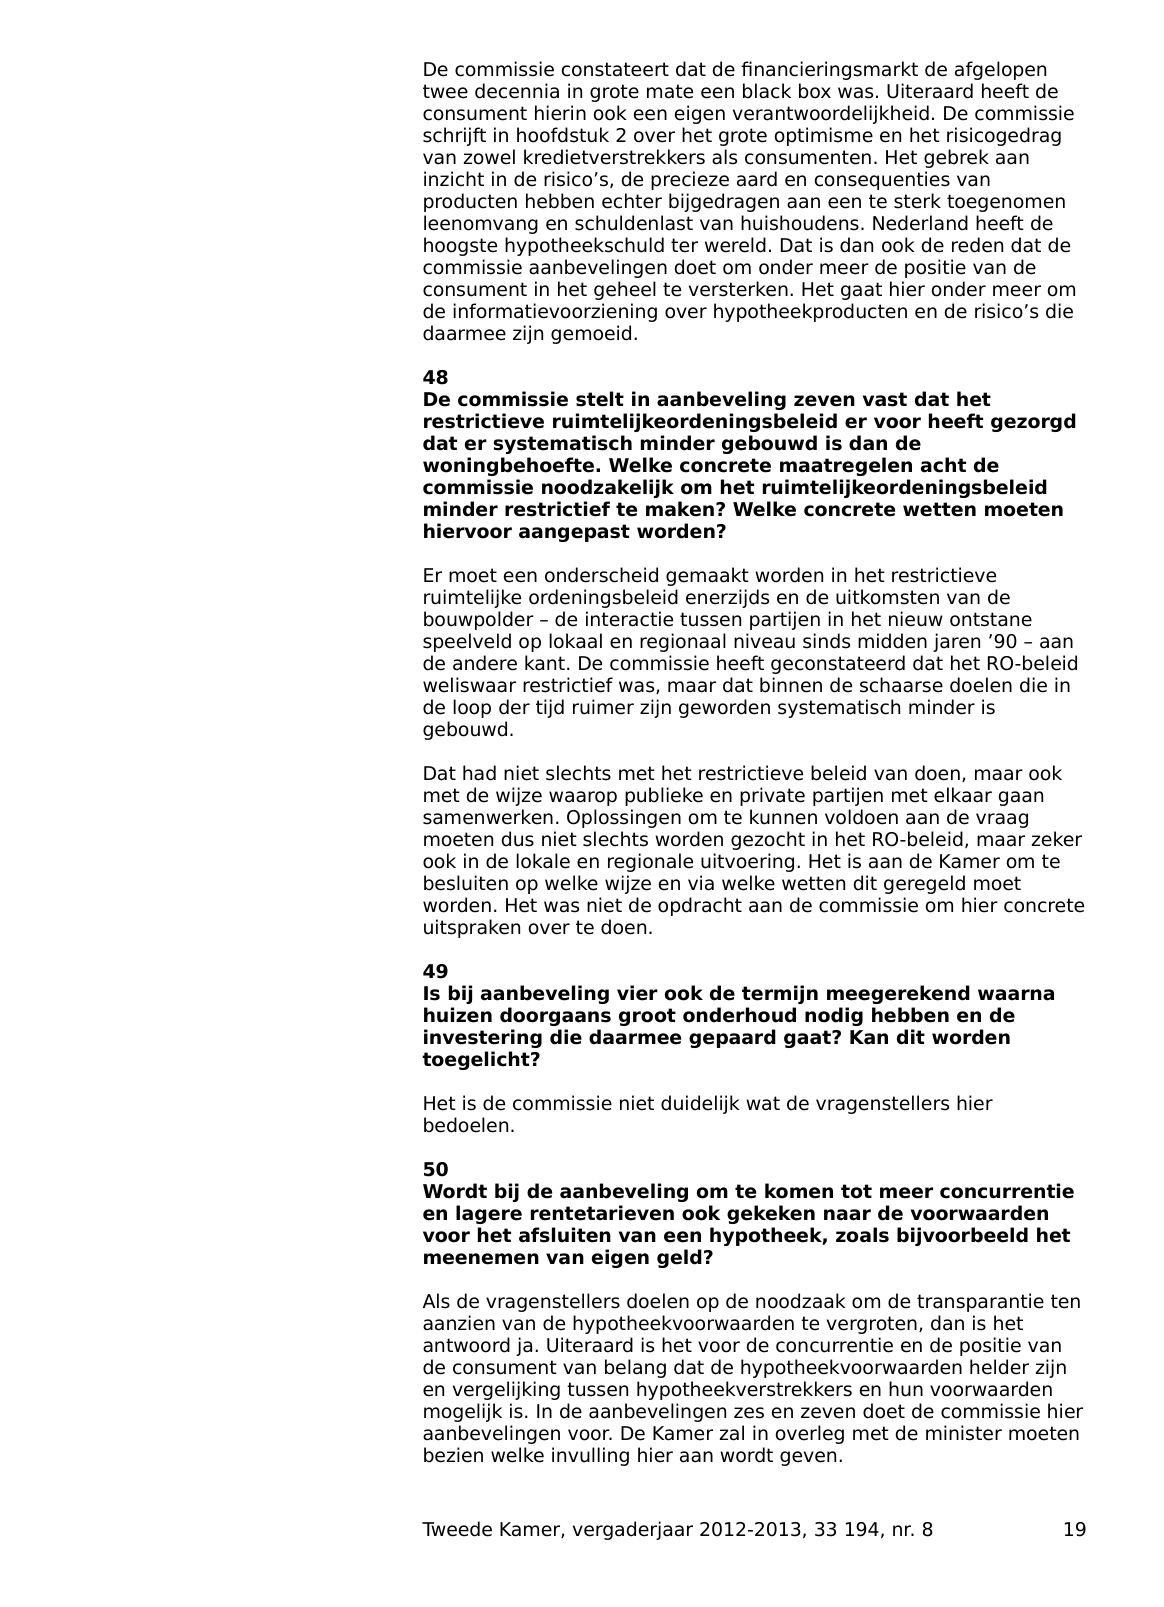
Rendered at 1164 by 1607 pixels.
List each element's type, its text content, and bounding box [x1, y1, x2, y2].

text Er moet een onderscheid gemaakt worden in het restrictieve ruimtelijke ordeningsbeleid enerzijds en de uitkomsten van de bouwpolder – de interactie tussen partijen in het nieuw ontstane speelveld op lokaal en regionaal niveau sinds midden jaren ’90 – aan de andere kant. De commissie heeft geconstateerd dat het RO-beleid weliswaar restrictief was, maar dat binnen de schaarse doelen die in de loop der tijd ruimer zijn geworden systematisch minder is gebouwd. [422, 565, 1087, 741]
text Is bij aanbeveling vier ook de termijn meegerekend waarna huizen doorgaans groot onderhoud nodig hebben en de investering die daarmee gepaard gaat? Kan dit worden toegelicht? [422, 983, 1087, 1071]
text Als de vragenstellers doelen op de noodzaak om de transparantie ten aanzien van de hypotheekvoorwaarden te vergroten, dan is het antwoord ja. Uiteraard is het voor de concurrentie en de positie van de consument van belang dat de hypotheekvoorwaarden helder zijn en vergelijking tussen hypotheekverstrekkers en hun voorwaarden mogelijk is. In de aanbevelingen zes en zeven doet de commissie hier aanbevelingen voor. De Kamer zal in overleg met de minister moeten bezien welke invulling hier aan wordt geven. [422, 1291, 1087, 1467]
text Wordt bij de aanbeveling om te komen tot meer concurrentie en lagere rentetarieven ook gekeken naar de voorwaarden voor het afsluiten van een hypotheek, zoals bijvoorbeeld het meenemen van eigen geld? [422, 1181, 1087, 1269]
text 50 [422, 1159, 1087, 1181]
text 49 [422, 961, 1087, 983]
text 48 [422, 367, 1087, 389]
text Het is de commissie niet duidelijk wat de vragenstellers hier bedoelen. [422, 1093, 1087, 1137]
text De commissie stelt in aanbeveling zeven vast dat het restrictieve ruimtelijkeordeningsbeleid er voor heeft gezorgd dat er systematisch minder gebouwd is dan de woningbehoefte. Welke concrete maatregelen acht de commissie noodzakelijk om het ruimtelijkeordeningsbeleid minder restrictief te maken? Welke concrete wetten moeten hiervoor aangepast worden? [422, 389, 1087, 543]
text Dat had niet slechts met het restrictieve beleid van doen, maar ook met de wijze waarop publieke en private partijen met elkaar gaan samenwerken. Oplossingen om te kunnen voldoen aan de vraag moeten dus niet slechts worden gezocht in het RO-beleid, maar zeker ook in de lokale en regionale uitvoering. Het is aan de Kamer om te besluiten op welke wijze en via welke wetten dit geregeld moet worden. Het was niet de opdracht aan de commissie om hier concrete uitspraken over te doen. [422, 763, 1087, 939]
text De commissie constateert dat de financieringsmarkt de afgelopen twee decennia in grote mate een black box was. Uiteraard heeft de consument hierin ook een eigen verantwoordelijkheid. De commissie schrijft in hoofdstuk 2 over het grote optimisme en het risicogedrag van zowel kredietverstrekkers als consumenten. Het gebrek aan inzicht in de risico’s, de precieze aard en consequenties van producten hebben echter bijgedragen aan een te sterk toegenomen leenomvang en schuldenlast van huishoudens. Nederland heeft de hoogste hypotheekschuld ter wereld. Dat is dan ook de reden dat de commissie aanbevelingen doet om onder meer de positie van de consument in het geheel te versterken. Het gaat hier onder meer om de informatievoorziening over hypotheekproducten en de risico’s die daarmee zijn gemoeid. [422, 59, 1087, 345]
